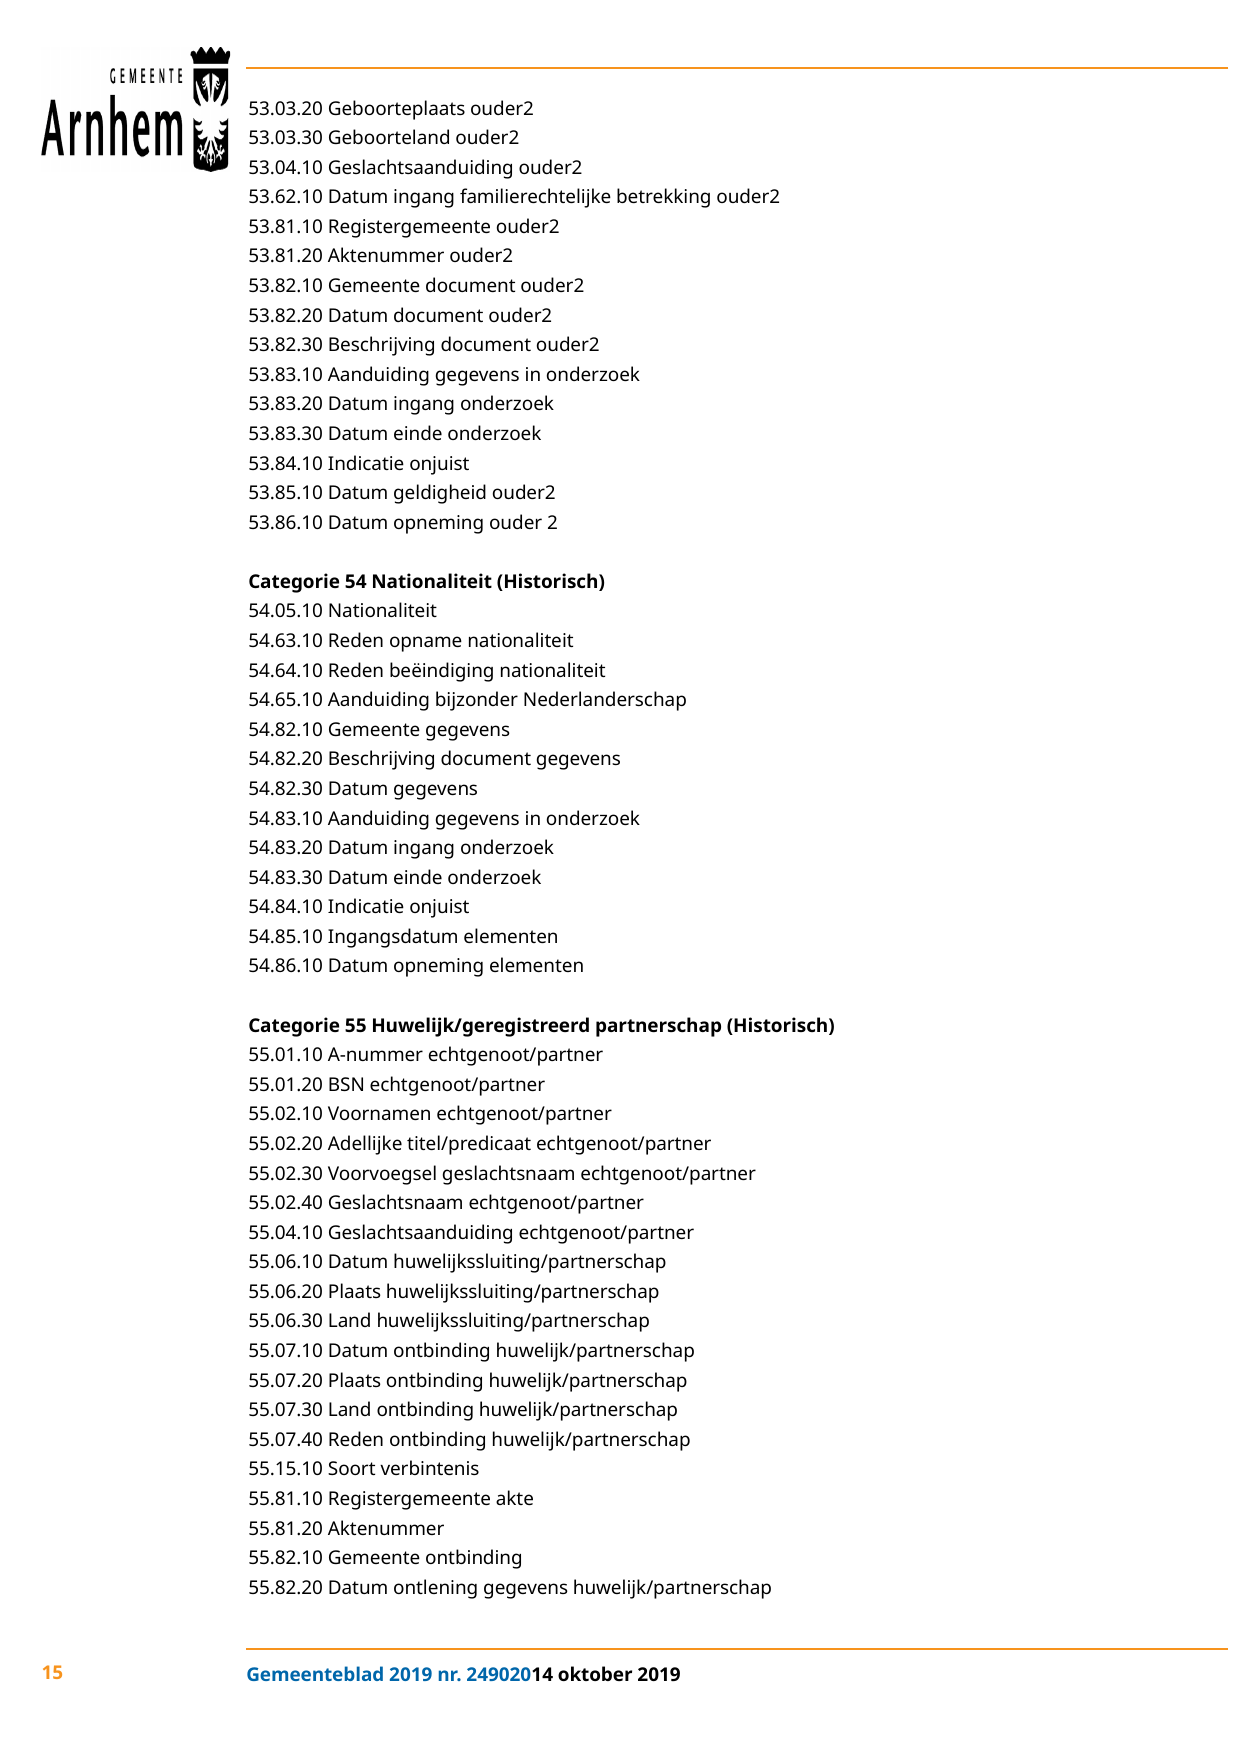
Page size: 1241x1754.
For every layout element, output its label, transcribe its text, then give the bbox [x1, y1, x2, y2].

text Categorie 54 Nationaliteit (Historisch) [248, 568, 1152, 594]
text 55.81.20 Aktenummer [248, 1515, 1152, 1541]
text 53.81.20 Aktenummer ouder2 [248, 243, 1152, 268]
text 54.82.20 Beschrijving document gegevens [248, 746, 1152, 771]
text 54.84.10 Indicatie onjuist [248, 893, 1152, 919]
text 54.86.10 Datum opneming elementen [248, 953, 1152, 978]
text 53.03.20 Geboorteplaats ouder2 [248, 95, 1152, 121]
text 53.85.10 Datum geldigheid ouder2 [248, 479, 1152, 505]
text 55.82.20 Datum ontlening gegevens huwelijk/partnerschap [248, 1574, 1152, 1600]
text 54.83.10 Aanduiding gegevens in onderzoek [248, 805, 1152, 831]
text 53.82.10 Gemeente document ouder2 [248, 272, 1152, 298]
text 55.82.10 Gemeente ontbinding [248, 1544, 1152, 1570]
text 55.15.10 Soort verbintenis [248, 1456, 1152, 1481]
text 53.03.30 Geboorteland ouder2 [248, 124, 1152, 150]
text 53.62.10 Datum ingang familierechtelijke betrekking ouder2 [248, 183, 1152, 209]
text 55.06.20 Plaats huwelijkssluiting/partnerschap [248, 1278, 1152, 1304]
text 55.07.30 Land ontbinding huwelijk/partnerschap [248, 1396, 1152, 1422]
text 53.86.10 Datum opneming ouder 2 [248, 509, 1152, 535]
text Categorie 55 Huwelijk/geregistreerd partnerschap (Historisch) [248, 1012, 1152, 1038]
text 53.83.20 Datum ingang onderzoek [248, 391, 1152, 416]
text 55.04.10 Geslachtsaanduiding echtgenoot/partner [248, 1219, 1152, 1245]
text 55.01.20 BSN echtgenoot/partner [248, 1071, 1152, 1097]
text 53.82.30 Beschrijving document ouder2 [248, 331, 1152, 357]
text 55.81.10 Registergemeente akte [248, 1485, 1152, 1511]
text 53.84.10 Indicatie onjuist [248, 450, 1152, 476]
text 54.82.30 Datum gegevens [248, 775, 1152, 801]
text 55.02.30 Voorvoegsel geslachtsnaam echtgenoot/partner [248, 1160, 1152, 1186]
text 54.83.20 Datum ingang onderzoek [248, 834, 1152, 860]
text 54.85.10 Ingangsdatum elementen [248, 923, 1152, 949]
text 55.02.10 Voornamen echtgenoot/partner [248, 1101, 1152, 1126]
text 55.06.30 Land huwelijkssluiting/partnerschap [248, 1308, 1152, 1333]
text 55.02.40 Geslachtsnaam echtgenoot/partner [248, 1189, 1152, 1215]
text 55.01.10 A-nummer echtgenoot/partner [248, 1041, 1152, 1067]
text 54.82.10 Gemeente gegevens [248, 716, 1152, 742]
text 55.02.20 Adellijke titel/predicaat echtgenoot/partner [248, 1130, 1152, 1156]
text 55.06.10 Datum huwelijkssluiting/partnerschap [248, 1248, 1152, 1274]
text 54.05.10 Nationaliteit [248, 598, 1152, 623]
text 55.07.40 Reden ontbinding huwelijk/partnerschap [248, 1426, 1152, 1452]
text 53.81.10 Registergemeente ouder2 [248, 213, 1152, 239]
text 53.83.30 Datum einde onderzoek [248, 420, 1152, 446]
text 54.83.30 Datum einde onderzoek [248, 864, 1152, 890]
text 53.83.10 Aanduiding gegevens in onderzoek [248, 361, 1152, 387]
text 53.04.10 Geslachtsaanduiding ouder2 [248, 154, 1152, 180]
text 54.64.10 Reden beëindiging nationaliteit [248, 657, 1152, 683]
picture [41, 47, 231, 172]
text 54.65.10 Aanduiding bijzonder Nederlanderschap [248, 686, 1152, 712]
text 54.63.10 Reden opname nationaliteit [248, 627, 1152, 653]
text 55.07.20 Plaats ontbinding huwelijk/partnerschap [248, 1367, 1152, 1393]
text 53.82.20 Datum document ouder2 [248, 302, 1152, 328]
text 55.07.10 Datum ontbinding huwelijk/partnerschap [248, 1337, 1152, 1363]
